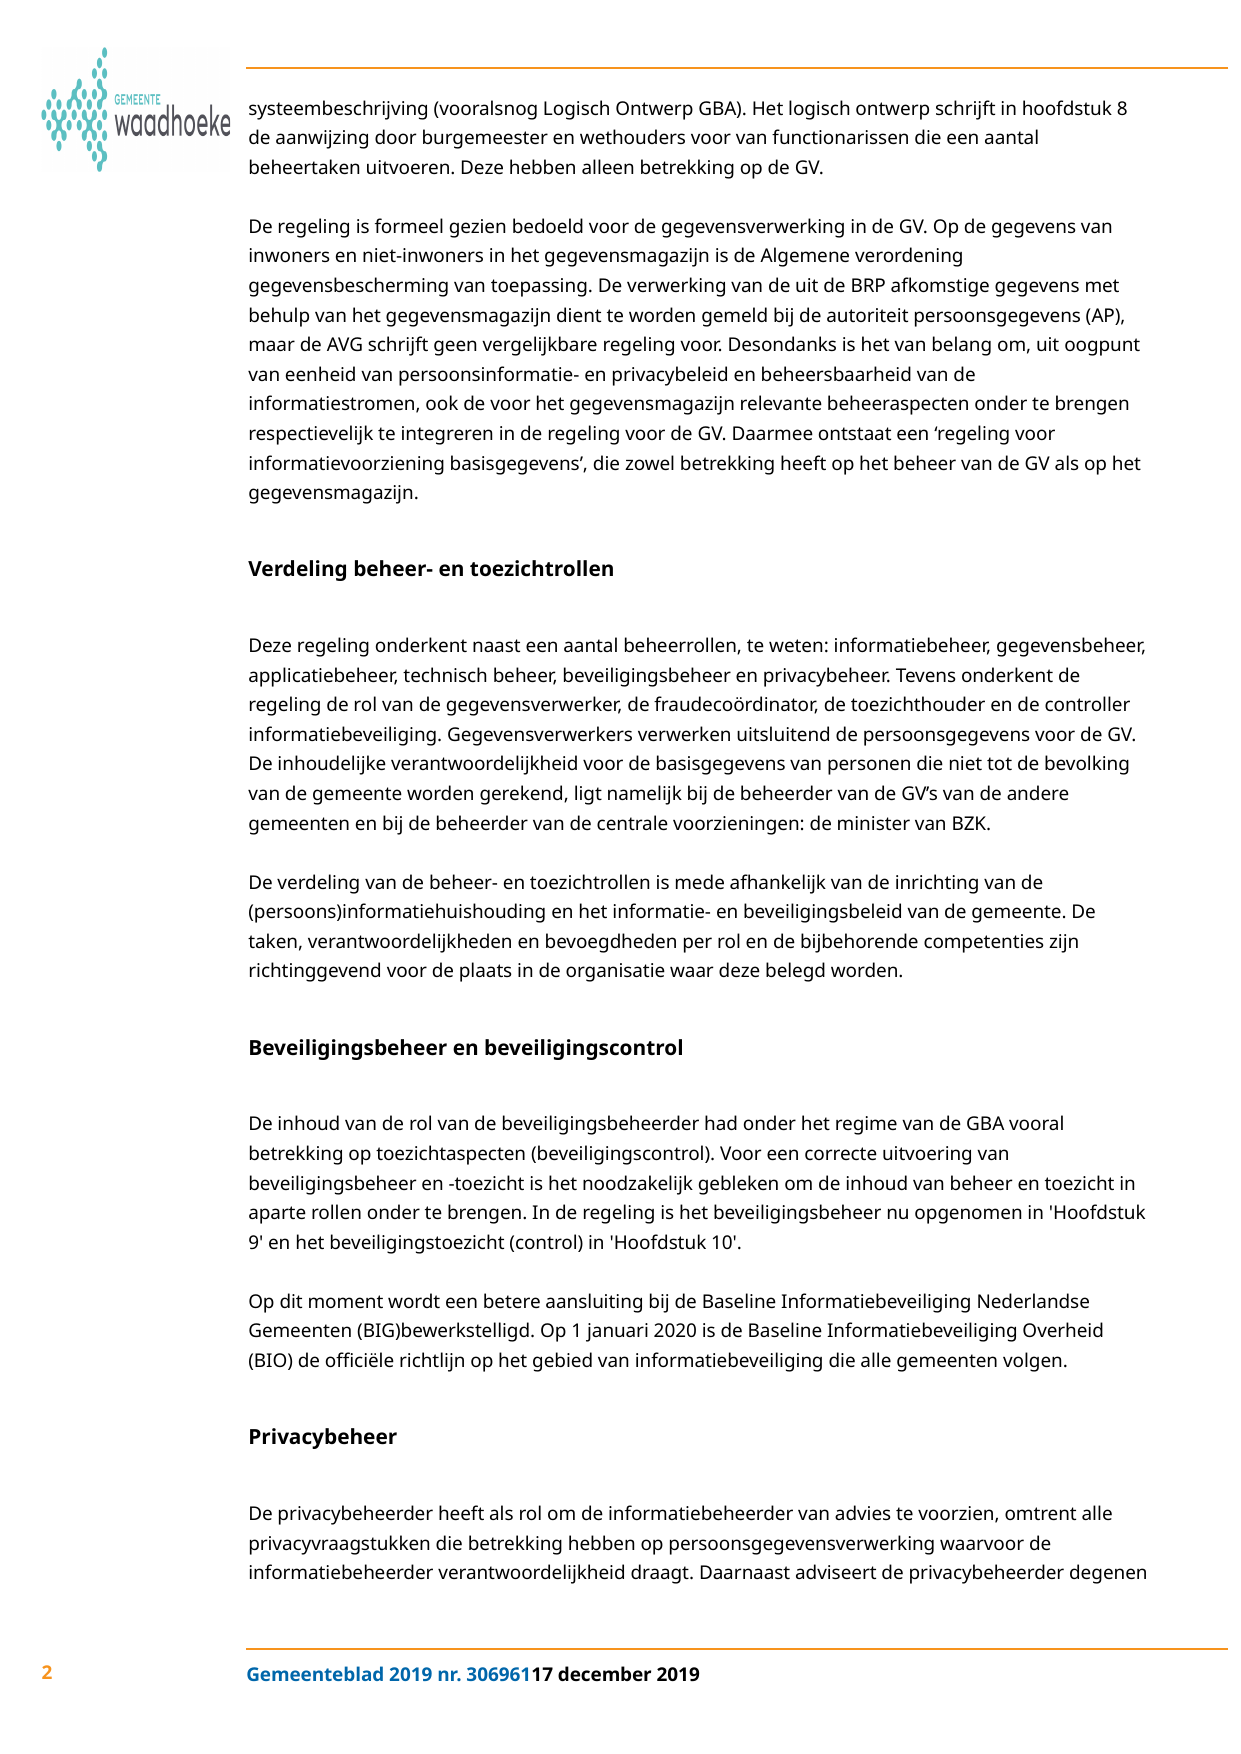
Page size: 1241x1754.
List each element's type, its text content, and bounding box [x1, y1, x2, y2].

text De privacybeheerder heeft als rol om de informatiebeheerder van advies te voorzien, omtrent alle privacyvraagstukken die betrekking hebben op persoonsgegevensverwerking waarvoor de informatiebeheerder verantwoordelijkheid draagt. Daarnaast adviseert de privacybeheerder degenen [248, 1500, 1152, 1585]
text Deze regeling onderkent naast een aantal beheerrollen, te weten: informatiebeheer, gegevensbeheer, applicatiebeheer, technisch beheer, beveiligingsbeheer en privacybeheer. Tevens onderkent de regeling de rol van de gegevensverwerker, de fraudecoördinator, de toezichthouder en de controller informatiebeveiliging. Gegevensverwerkers verwerken uitsluitend de persoonsgegevens voor de GV. De inhoudelijke verantwoordelijkheid voor de basisgegevens van personen die niet tot de bevolking van de gemeente worden gerekend, ligt namelijk bij de beheerder van de GV’s van de andere gemeenten en bij de beheerder van de centrale voorzieningen: de minister van BZK. [248, 632, 1152, 836]
text Verdeling beheer- en toezichtrollen [248, 554, 1152, 583]
text De regeling is formeel gezien bedoeld voor de gegevensverwerking in de GV. Op de gegevens van inwoners en niet-inwoners in het gegevensmagazijn is de Algemene verordening gegevensbescherming van toepassing. De verwerking van de uit de BRP afkomstige gegevens met behulp van het gegevensmagazijn dient te worden gemeld bij de autoriteit persoonsgegevens (AP), maar de AVG schrijft geen vergelijkbare regeling voor. Desondanks is het van belang om, uit oogpunt van eenheid van persoonsinformatie- en privacybeleid en beheersbaarheid van de informatiestromen, ook de voor het gegevensmagazijn relevante beheeraspecten onder te brengen respectievelijk te integreren in de regeling voor de GV. Daarmee ontstaat een ‘regeling voor informatievoorziening basisgegevens’, die zowel betrekking heeft op het beheer van de GV als op het gegevensmagazijn. [248, 213, 1152, 505]
text Op dit moment wordt een betere aansluiting bij de Baseline Informatiebeveiliging Nederlandse Gemeenten (BIG)bewerkstelligd. Op 1 januari 2020 is de Baseline Informatiebeveiliging Overheid (BIO) de officiële richtlijn op het gebied van informatiebeveiliging die alle gemeenten volgen. [248, 1288, 1152, 1373]
picture [41, 47, 231, 172]
text systeembeschrijving (vooralsnog Logisch Ontwerp GBA). Het logisch ontwerp schrijft in hoofdstuk 8 de aanwijzing door burgemeester en wethouders voor van functionarissen die een aantal beheertaken uitvoeren. Deze hebben alleen betrekking op de GV. [248, 95, 1152, 180]
text Privacybeheer [248, 1422, 1152, 1451]
text Beveiligingsbeheer en beveiligingscontrol [248, 1033, 1152, 1061]
text De inhoud van de rol van de beveiligingsbeheerder had onder het regime van de GBA vooral betrekking op toezichtaspecten (beveiligingscontrol). Voor een correcte uitvoering van beveiligingsbeheer en -toezicht is het noodzakelijk gebleken om de inhoud van beheer en toezicht in aparte rollen onder te brengen. In de regeling is het beveiligingsbeheer nu opgenomen in 'Hoofdstuk 9' en het beveiligingstoezicht (control) in 'Hoofdstuk 10'. [248, 1111, 1152, 1255]
text De verdeling van de beheer- en toezichtrollen is mede afhankelijk van de inrichting van de (persoons)informatiehuishouding en het informatie- en beveiligingsbeleid van de gemeente. De taken, verantwoordelijkheden en bevoegdheden per rol en de bijbehorende competenties zijn richtinggevend voor de plaats in de organisatie waar deze belegd worden. [248, 869, 1152, 983]
